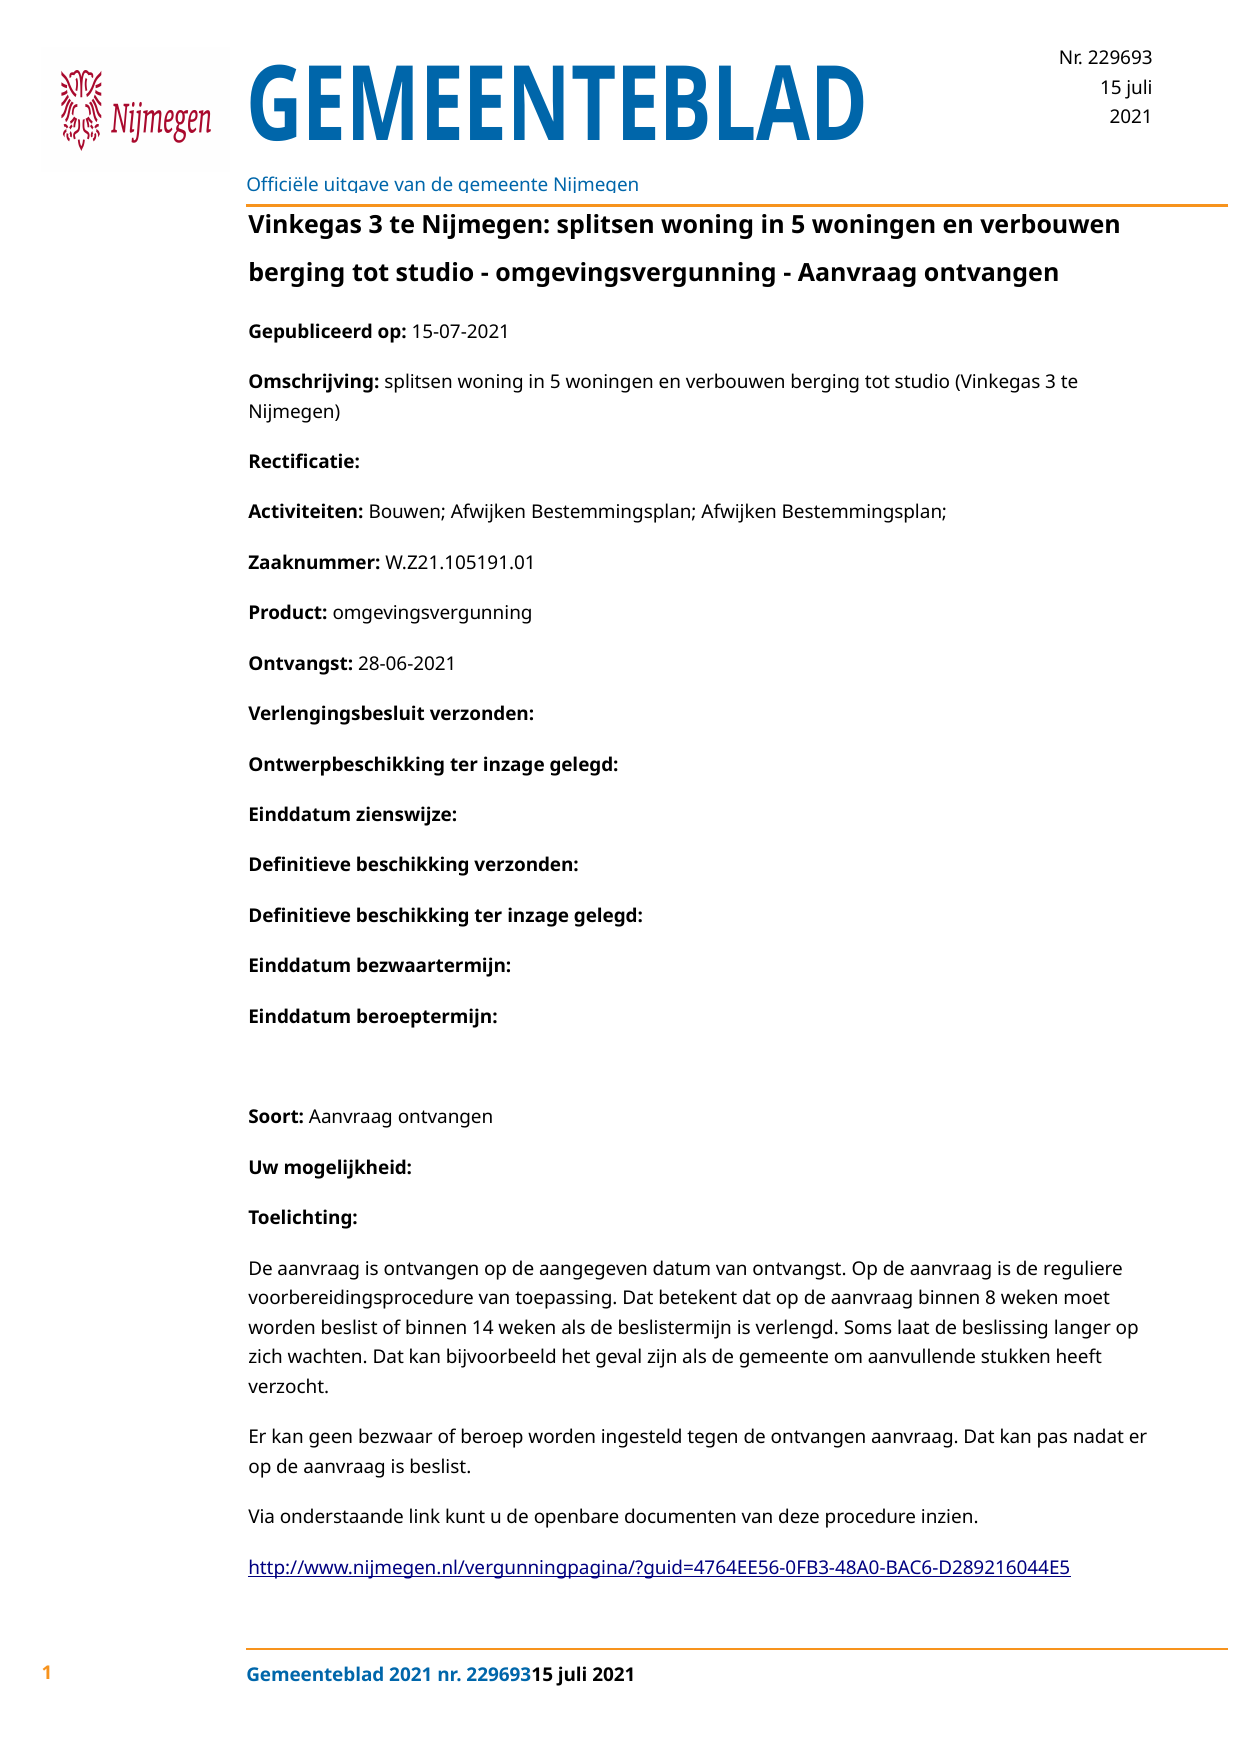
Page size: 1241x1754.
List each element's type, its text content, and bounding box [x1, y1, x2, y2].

text Definitieve beschikking ter inzage gelegd: [248, 902, 1152, 928]
text Rectificatie: [248, 448, 1152, 474]
text Gepubliceerd op: 15-07-2021 [248, 318, 1152, 344]
text Einddatum zienswijze: [248, 801, 1152, 827]
text Einddatum beroeptermijn: [248, 1003, 1152, 1029]
text Uw mogelijkheid: [248, 1154, 1152, 1180]
text Toelichting: [248, 1204, 1152, 1230]
text Omschrijving: splitsen woning in 5 woningen en verbouwen berging tot studio (Vinkegas 3 te Nijmegen) [248, 368, 1152, 424]
text Ontwerpbeschikking ter inzage gelegd: [248, 751, 1152, 777]
text Verlengingsbesluit verzonden: [248, 700, 1152, 726]
text Activiteiten: Bouwen; Afwijken Bestemmingsplan; Afwijken Bestemmingsplan; [248, 499, 1152, 524]
text Einddatum bezwaartermijn: [248, 952, 1152, 978]
text http://www.nijmegen.nl/vergunningpagina/?guid=4764EE56-0FB3-48A0-BAC6-D289216044E5 [248, 1554, 1152, 1580]
text Product: omgevingsvergunning [248, 599, 1152, 625]
text Via onderstaande link kunt u de openbare documenten van deze procedure inzien. [248, 1504, 1152, 1529]
text Er kan geen bezwaar of beroep worden ingesteld tegen de ontvangen aanvraag. Dat kan pas nadat er op de aanvraag is beslist. [248, 1424, 1152, 1479]
text Soort: Aanvraag ontvangen [248, 1104, 1152, 1129]
text Vinkegas 3 te Nijmegen: splitsen woning in 5 woningen en verbouwen berging tot studio - omgevingsvergunning - Aanvraag ontvangen [248, 207, 1152, 288]
text Zaaknummer: W.Z21.105191.01 [248, 549, 1152, 575]
text De aanvraag is ontvangen op de aangegeven datum van ontvangst. Op de aanvraag is de reguliere voorbereidingsprocedure van toepassing. Dat betekent dat op de aanvraag binnen 8 weken moet worden beslist of binnen 14 weken als de beslistermijn is verlengd. Soms laat de beslissing langer op zich wachten. Dat kan bijvoorbeeld het geval zijn als de gemeente om aanvullende stukken heeft verzocht. [248, 1255, 1152, 1399]
text Definitieve beschikking verzonden: [248, 852, 1152, 877]
picture [41, 47, 231, 172]
text Ontvangst: 28-06-2021 [248, 650, 1152, 676]
